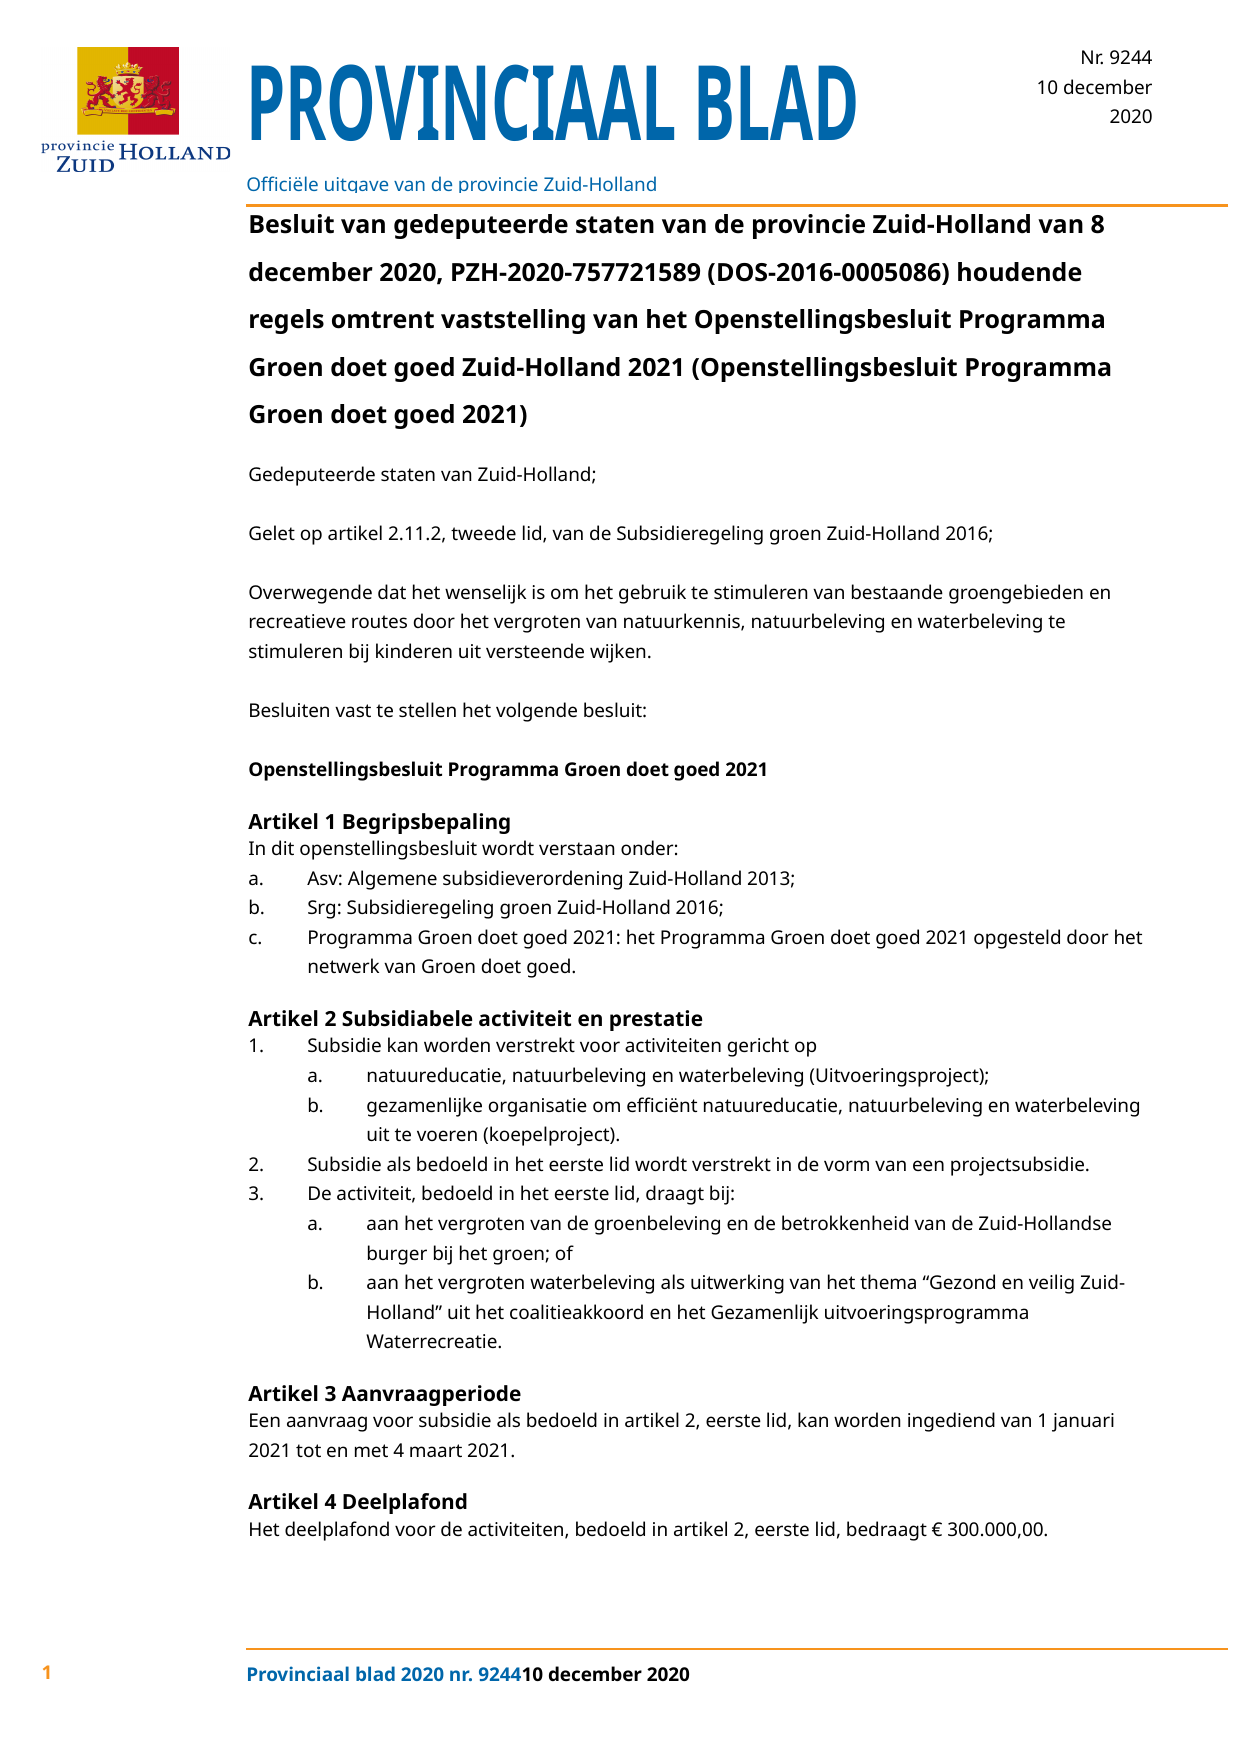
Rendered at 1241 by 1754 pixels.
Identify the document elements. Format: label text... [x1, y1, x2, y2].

text Artikel 4 Deelplafond [248, 1487, 1152, 1516]
picture [41, 47, 231, 172]
list Programma Groen doet goed 2021: het Programma Groen doet goed 2021 opgesteld door het netwerk van Groen doet goed. [248, 924, 1152, 979]
text Een aanvraag voor subsidie als bedoeld in artikel 2, eerste lid, kan worden ingediend van 1 januari 2021 tot en met 4 maart 2021. [248, 1407, 1152, 1463]
list Srg: Subsidieregeling groen Zuid-Holland 2016; [248, 894, 1152, 920]
text In dit openstellingsbesluit wordt verstaan onder: [248, 835, 1152, 861]
text Gelet op artikel 2.11.2, tweede lid, van de Subsidieregeling groen Zuid-Holland 2016; [248, 520, 1152, 546]
text Besluit van gedeputeerde staten van de provincie Zuid-Holland van 8 december 2020, PZH-2020-757721589 (DOS-2016-0005086) houdende regels omtrent vaststelling van het Openstellingsbesluit Programma Groen doet goed Zuid-Holland 2021 (Openstellingsbesluit Programma Groen doet goed 2021) [248, 207, 1152, 431]
list De activiteit, bedoeld in het eerste lid, draagt bij: [248, 1181, 1152, 1206]
text Gedeputeerde staten van Zuid-Holland; [248, 461, 1152, 486]
text Artikel 3 Aanvraagperiode [248, 1379, 1152, 1407]
text Openstellingsbesluit Programma Groen doet goed 2021 [248, 757, 1152, 782]
text Overwegende dat het wenselijk is om het gebruik te stimuleren van bestaande groengebieden en recreatieve routes door het vergroten van natuurkennis, natuurbeleving en waterbeleving te stimuleren bij kinderen uit versteende wijken. [248, 579, 1152, 664]
list aan het vergroten waterbeleving als uitwerking van het thema “Gezond en veilig Zuid-Holland” uit het coalitieakkoord en het Gezamenlijk uitvoeringsprogramma Waterrecreatie. [307, 1269, 1152, 1354]
list gezamenlijke organisatie om efficiënt natuureducatie, natuurbeleving en waterbeleving uit te voeren (koepelproject). [307, 1092, 1152, 1147]
list Subsidie kan worden verstrekt voor activiteiten gericht op [248, 1033, 1152, 1058]
list Subsidie als bedoeld in het eerste lid wordt verstrekt in de vorm van een projectsubsidie. [248, 1151, 1152, 1177]
list aan het vergroten van de groenbeleving en de betrokkenheid van de Zuid-Hollandse burger bij het groen; of [307, 1210, 1152, 1265]
text Artikel 1 Begripsbepaling [248, 807, 1152, 835]
text Besluiten vast te stellen het volgende besluit: [248, 697, 1152, 723]
text Artikel 2 Subsidiabele activiteit en prestatie [248, 1004, 1152, 1033]
list natuureducatie, natuurbeleving en waterbeleving (Uitvoeringsproject); [307, 1062, 1152, 1088]
list Asv: Algemene subsidieverordening Zuid-Holland 2013; [248, 865, 1152, 891]
text Het deelplafond voor de activiteiten, bedoeld in artikel 2, eerste lid, bedraagt € 300.000,00. [248, 1516, 1152, 1541]
